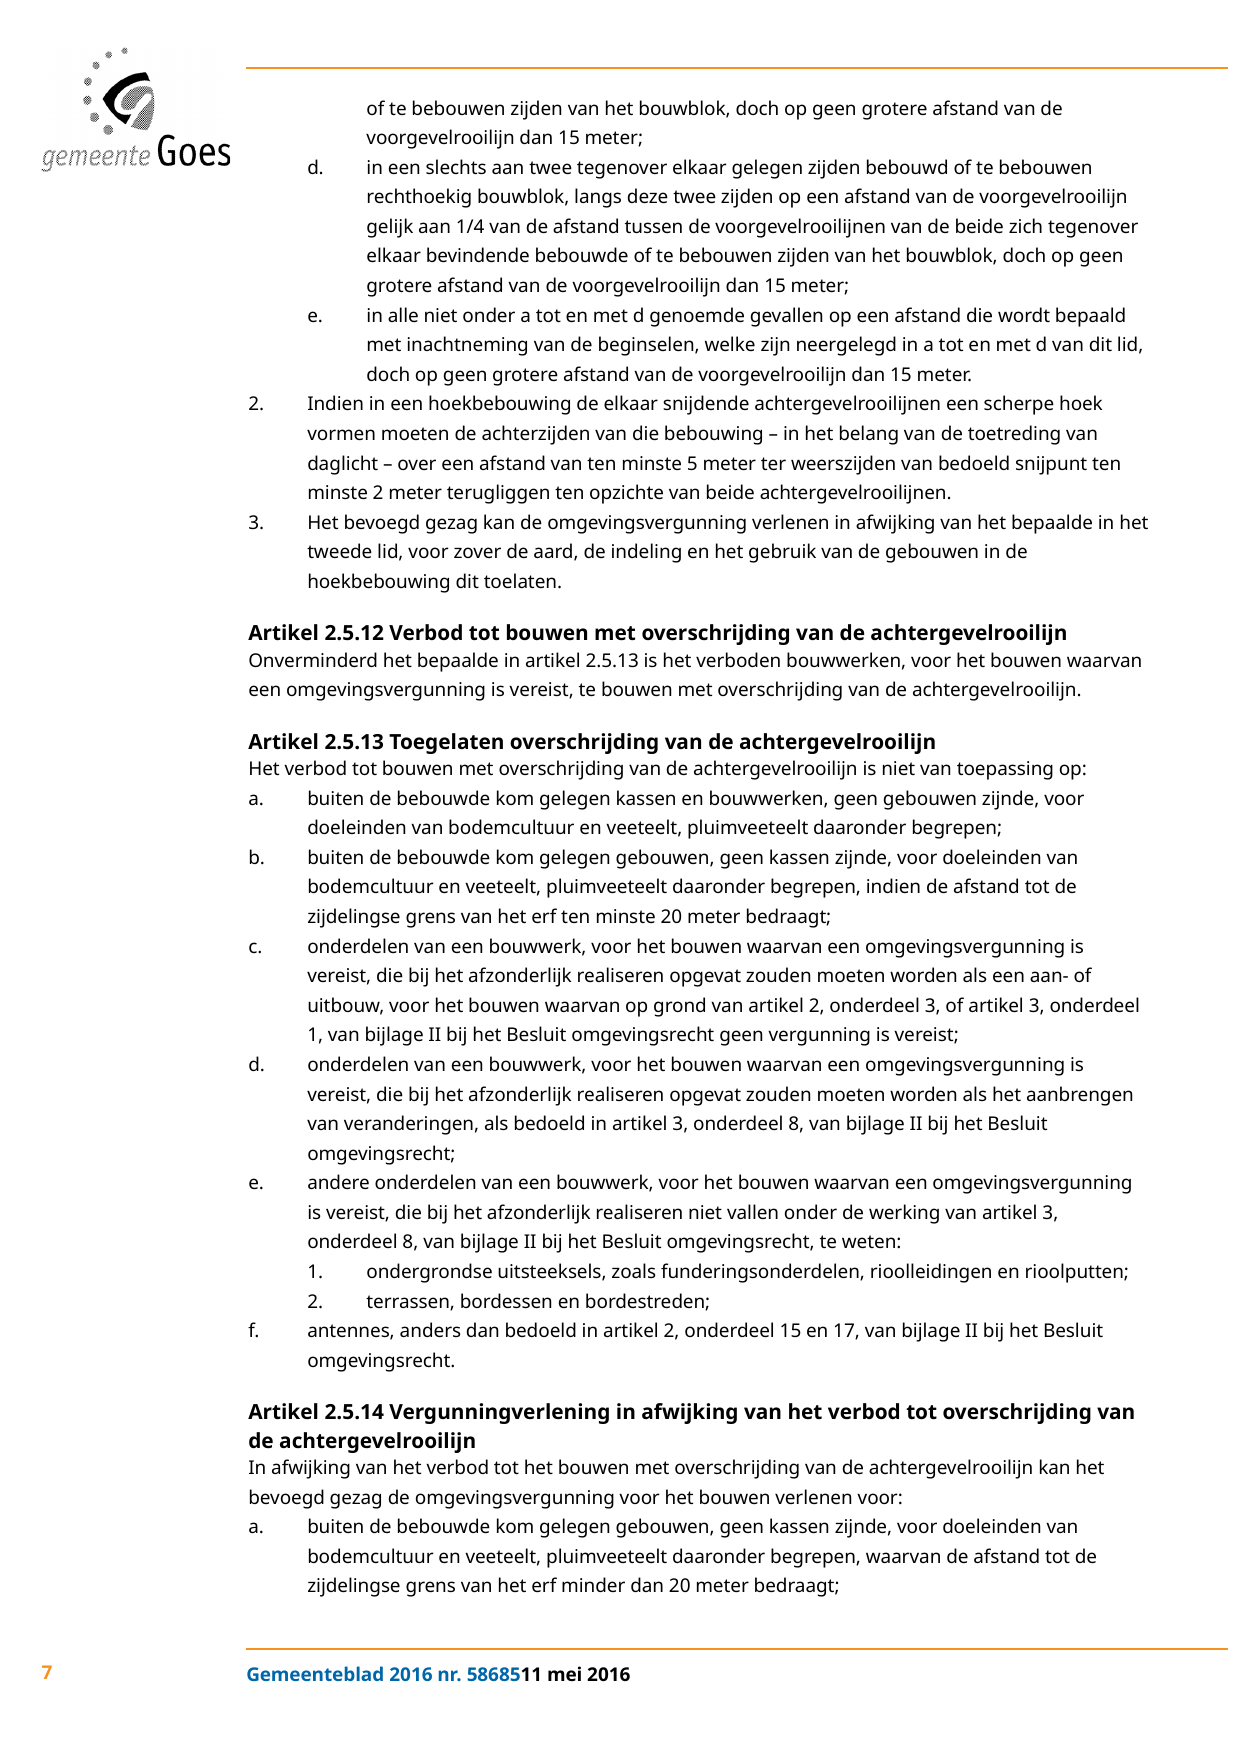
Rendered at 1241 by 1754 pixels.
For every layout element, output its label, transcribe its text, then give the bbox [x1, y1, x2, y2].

list of te bebouwen zijden van het bouwblok, doch op geen grotere afstand van de voorgevelrooilijn dan 15 meter; [307, 95, 1152, 150]
list buiten de bebouwde kom gelegen gebouwen, geen kassen zijnde, voor doeleinden van bodemcultuur en veeteelt, pluimveeteelt daaronder begrepen, indien de afstand tot de zijdelingse grens van het erf ten minste 20 meter bedraagt; [248, 844, 1152, 929]
text Artikel 2.5.13 Toegelaten overschrijding van de achtergevelrooilijn [248, 727, 1152, 755]
list andere onderdelen van een bouwwerk, voor het bouwen waarvan een omgevingsvergunning is vereist, die bij het afzonderlijk realiseren niet vallen onder de werking van artikel 3, onderdeel 8, van bijlage II bij het Besluit omgevingsrecht, te weten: [248, 1169, 1152, 1254]
text In afwijking van het verbod tot het bouwen met overschrijding van de achtergevelrooilijn kan het bevoegd gezag de omgevingsvergunning voor het bouwen verlenen voor: [248, 1454, 1152, 1510]
text Artikel 2.5.14 Vergunningverlening in afwijking van het verbod tot overschrijding van de achtergevelrooilijn [248, 1397, 1152, 1454]
text Het verbod tot bouwen met overschrijding van de achtergevelrooilijn is niet van toepassing op: [248, 755, 1152, 781]
picture [41, 47, 231, 172]
list buiten de bebouwde kom gelegen gebouwen, geen kassen zijnde, voor doeleinden van bodemcultuur en veeteelt, pluimveeteelt daaronder begrepen, waarvan de afstand tot de zijdelingse grens van het erf minder dan 20 meter bedraagt; [248, 1513, 1152, 1598]
list Indien in een hoekbebouwing de elkaar snijdende achtergevelrooilijnen een scherpe hoek vormen moeten de achterzijden van die bebouwing – in het belang van de toetreding van daglicht – over een afstand van ten minste 5 meter ter weerszijden van bedoeld snijpunt ten minste 2 meter terugliggen ten opzichte van beide achtergevelrooilijnen. [248, 391, 1152, 505]
list onderdelen van een bouwwerk, voor het bouwen waarvan een omgevingsvergunning is vereist, die bij het afzonderlijk realiseren opgevat zouden moeten worden als het aanbrengen van veranderingen, als bedoeld in artikel 3, onderdeel 8, van bijlage II bij het Besluit omgevingsrecht; [248, 1051, 1152, 1166]
list buiten de bebouwde kom gelegen kassen en bouwwerken, geen gebouwen zijnde, voor doeleinden van bodemcultuur en veeteelt, pluimveeteelt daaronder begrepen; [248, 785, 1152, 840]
list onderdelen van een bouwwerk, voor het bouwen waarvan een omgevingsvergunning is vereist, die bij het afzonderlijk realiseren opgevat zouden moeten worden als een aan- of uitbouw, voor het bouwen waarvan op grond van artikel 2, onderdeel 3, of artikel 3, onderdeel 1, van bijlage II bij het Besluit omgevingsrecht geen vergunning is vereist; [248, 933, 1152, 1047]
list ondergrondse uitsteeksels, zoals funderingsonderdelen, rioolleidingen en rioolputten; [307, 1258, 1152, 1284]
list terrassen, bordessen en bordestreden; [307, 1288, 1152, 1314]
text Onverminderd het bepaalde in artikel 2.5.13 is het verboden bouwwerken, voor het bouwen waarvan een omgevingsvergunning is vereist, te bouwen met overschrijding van de achtergevelrooilijn. [248, 647, 1152, 702]
text Artikel 2.5.12 Verbod tot bouwen met overschrijding van de achtergevelrooilijn [248, 618, 1152, 647]
list antennes, anders dan bedoeld in artikel 2, onderdeel 15 en 17, van bijlage II bij het Besluit omgevingsrecht. [248, 1317, 1152, 1373]
list Het bevoegd gezag kan de omgevingsvergunning verlenen in afwijking van het bepaalde in het tweede lid, voor zover de aard, de indeling en het gebruik van de gebouwen in de hoekbebouwing dit toelaten. [248, 509, 1152, 594]
list in alle niet onder a tot en met d genoemde gevallen op een afstand die wordt bepaald met inachtneming van de beginselen, welke zijn neergelegd in a tot en met d van dit lid, doch op geen grotere afstand van de voorgevelrooilijn dan 15 meter. [307, 302, 1152, 387]
list in een slechts aan twee tegenover elkaar gelegen zijden bebouwd of te bebouwen rechthoekig bouwblok, langs deze twee zijden op een afstand van de voorgevelrooilijn gelijk aan 1/4 van de afstand tussen de voorgevelrooilijnen van de beide zich tegenover elkaar bevindende bebouwde of te bebouwen zijden van het bouwblok, doch op geen grotere afstand van de voorgevelrooilijn dan 15 meter; [307, 154, 1152, 298]
